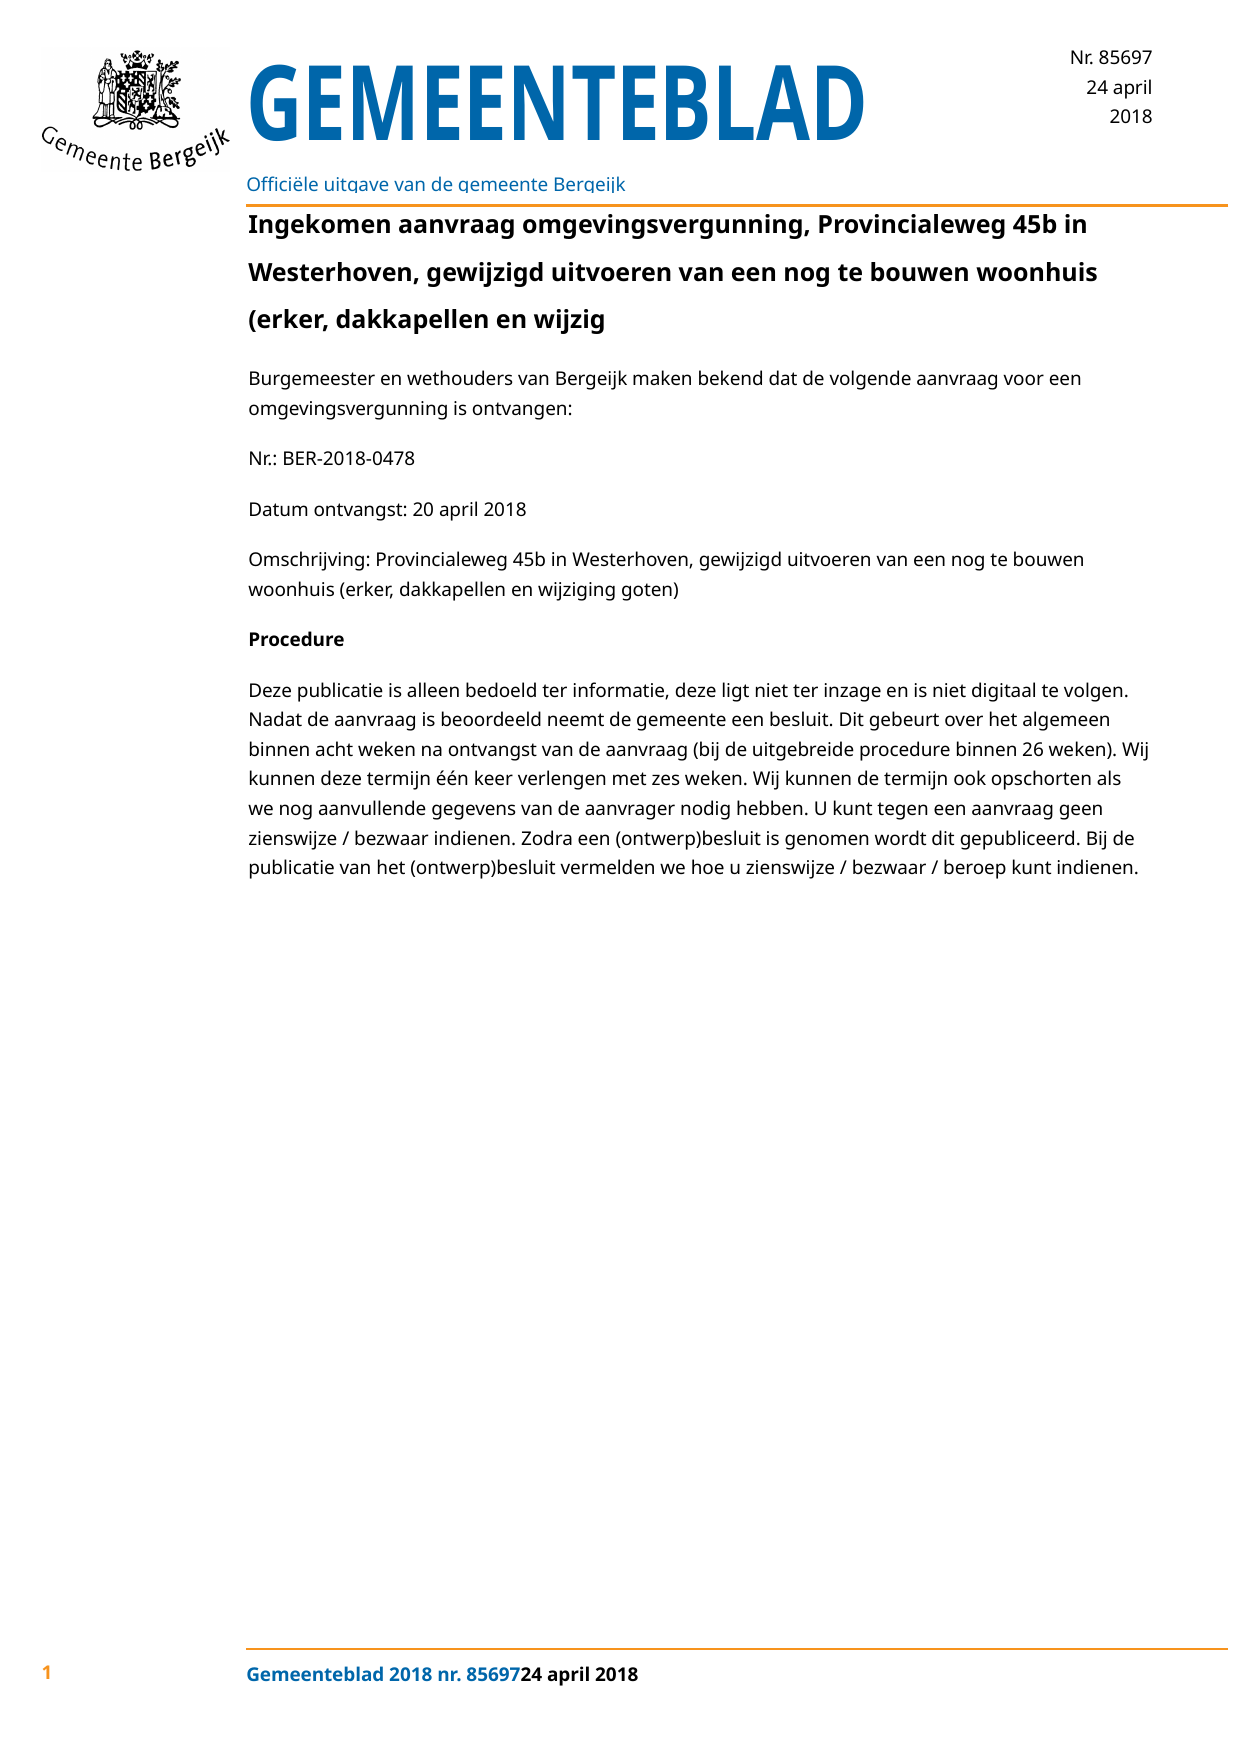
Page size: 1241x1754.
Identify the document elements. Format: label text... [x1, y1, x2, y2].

text Procedure [248, 626, 1152, 652]
text Omschrijving: Provincialeweg 45b in Westerhoven, gewijzigd uitvoeren van een nog te bouwen woonhuis (erker, dakkapellen en wijziging goten) [248, 546, 1152, 602]
text Nr.: BER-2018-0478 [248, 446, 1152, 471]
picture [41, 47, 231, 172]
text Datum ontvangst: 20 april 2018 [248, 496, 1152, 522]
text Ingekomen aanvraag omgevingsvergunning, Provincialeweg 45b in Westerhoven, gewijzigd uitvoeren van een nog te bouwen woonhuis (erker, dakkapellen en wijzig [248, 207, 1152, 336]
text Deze publicatie is alleen bedoeld ter informatie, deze ligt niet ter inzage en is niet digitaal te volgen. Nadat de aanvraag is beoordeeld neemt de gemeente een besluit. Dit gebeurt over het algemeen binnen acht weken na ontvangst van de aanvraag (bij de uitgebreide procedure binnen 26 weken). Wij kunnen deze termijn één keer verlengen met zes weken. Wij kunnen de termijn ook opschorten als we nog aanvullende gegevens van de aanvrager nodig hebben. U kunt tegen een aanvraag geen zienswijze / bezwaar indienen. Zodra een (ontwerp)besluit is genomen wordt dit gepubliceerd. Bij de publicatie van het (ontwerp)besluit vermelden we hoe u zienswijze / bezwaar / beroep kunt indienen. [248, 677, 1152, 880]
text Burgemeester en wethouders van Bergeijk maken bekend dat de volgende aanvraag voor een omgevingsvergunning is ontvangen: [248, 366, 1152, 421]
